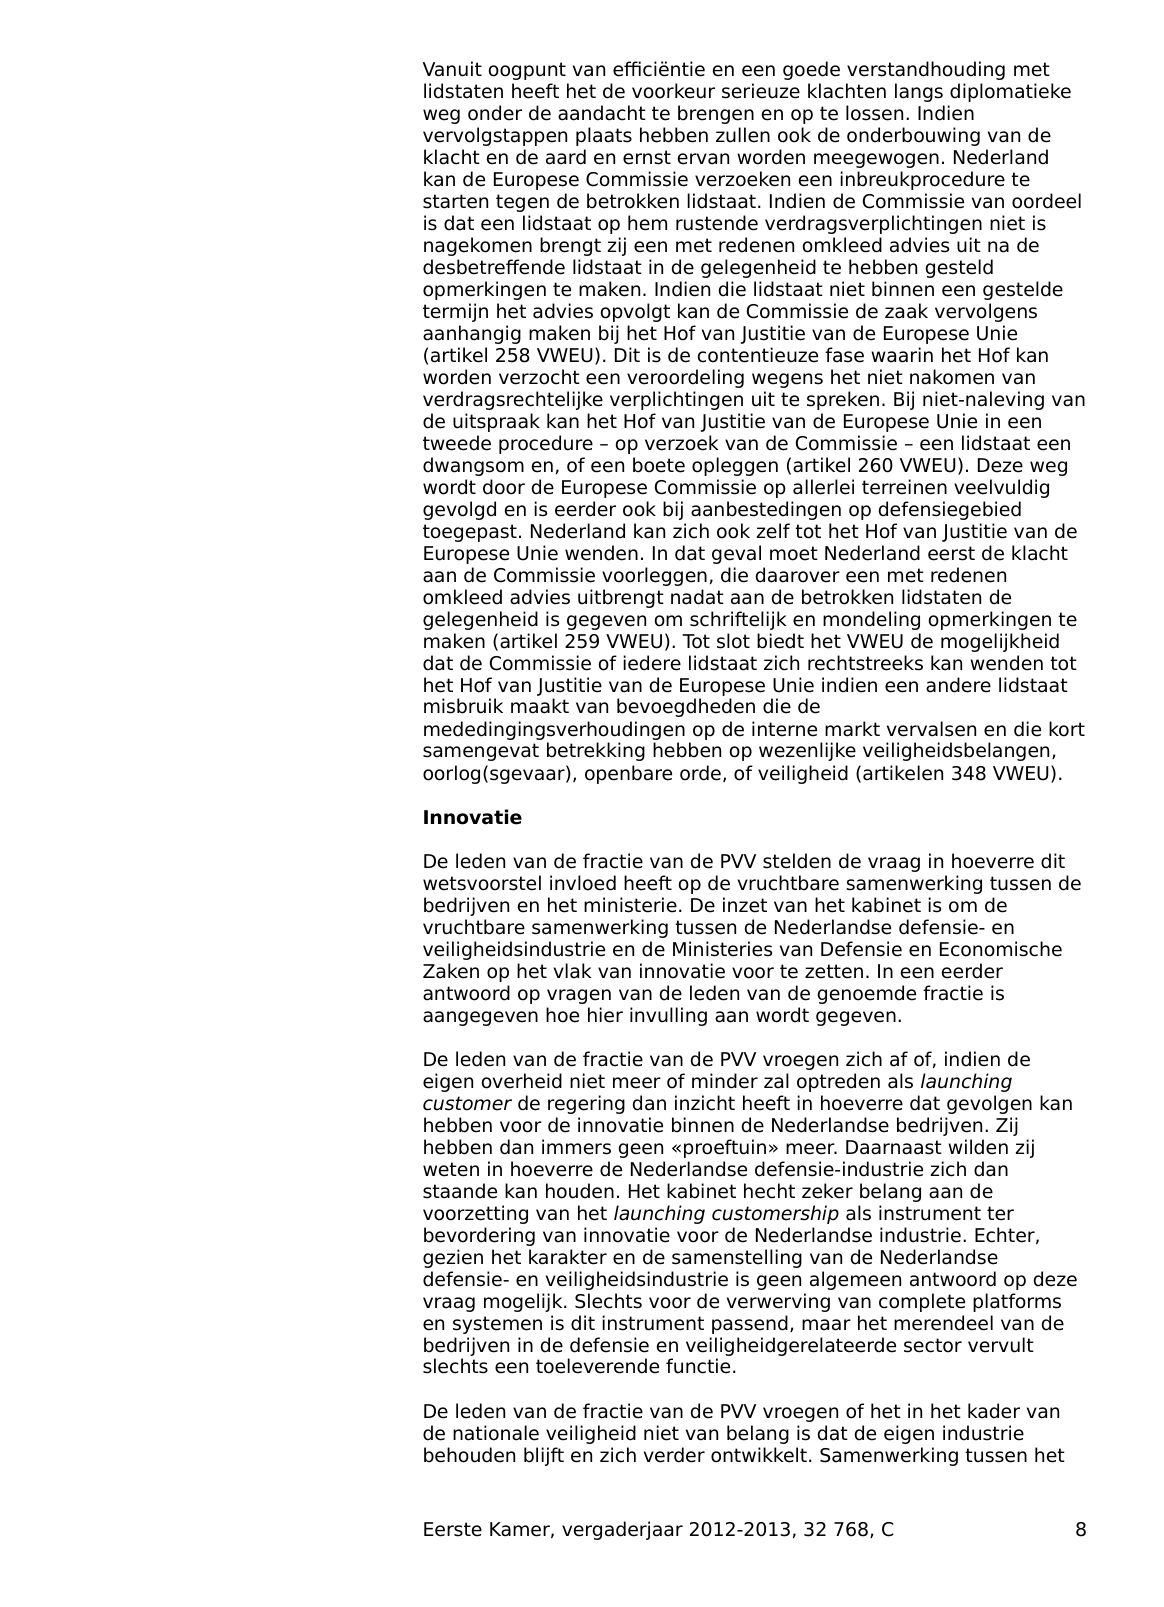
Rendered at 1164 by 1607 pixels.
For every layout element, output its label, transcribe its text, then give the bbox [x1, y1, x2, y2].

text De leden van de fractie van de PVV vroegen zich af of, indien de eigen overheid niet meer of minder zal optreden als launching customer de regering dan inzicht heeft in hoeverre dat gevolgen kan hebben voor de innovatie binnen de Nederlandse bedrijven. Zij hebben dan immers geen «proeftuin» meer. Daarnaast wilden zij weten in hoeverre de Nederlandse defensie-industrie zich dan staande kan houden. Het kabinet hecht zeker belang aan de voorzetting van het launching customership als instrument ter bevordering van innovatie voor de Nederlandse industrie. Echter, gezien het karakter en de samenstelling van de Nederlandse defensie- en veiligheidsindustrie is geen algemeen antwoord op deze vraag mogelijk. Slechts voor de verwerving van complete platforms en systemen is dit instrument passend, maar het merendeel van de bedrijven in de defensie en veiligheidgerelateerde sector vervult slechts een toeleverende functie. [422, 1049, 1087, 1378]
text Vanuit oogpunt van efficiëntie en een goede verstandhouding met lidstaten heeft het de voorkeur serieuze klachten langs diplomatieke weg onder de aandacht te brengen en op te lossen. Indien vervolgstappen plaats hebben zullen ook de onderbouwing van de klacht en de aard en ernst ervan worden meegewogen. Nederland kan de Europese Commissie verzoeken een inbreukprocedure te starten tegen de betrokken lidstaat. Indien de Commissie van oordeel is dat een lidstaat op hem rustende verdragsverplichtingen niet is nagekomen brengt zij een met redenen omkleed advies uit na de desbetreffende lidstaat in de gelegenheid te hebben gesteld opmerkingen te maken. Indien die lidstaat niet binnen een gestelde termijn het advies opvolgt kan de Commissie de zaak vervolgens aanhangig maken bij het Hof van Justitie van de Europese Unie (artikel 258 VWEU). Dit is de contentieuze fase waarin het Hof kan worden verzocht een veroordeling wegens het niet nakomen van verdragsrechtelijke verplichtingen uit te spreken. Bij niet-naleving van de uitspraak kan het Hof van Justitie van de Europese Unie in een tweede procedure – op verzoek van de Commissie – een lidstaat een dwangsom en, of een boete opleggen (artikel 260 VWEU). Deze weg wordt door de Europese Commissie op allerlei terreinen veelvuldig gevolgd en is eerder ook bij aanbestedingen op defensiegebied toegepast. Nederland kan zich ook zelf tot het Hof van Justitie van de Europese Unie wenden. In dat geval moet Nederland eerst de klacht aan de Commissie voorleggen, die daarover een met redenen omkleed advies uitbrengt nadat aan de betrokken lidstaten de gelegenheid is gegeven om schriftelijk en mondeling opmerkingen te maken (artikel 259 VWEU). Tot slot biedt het VWEU de mogelijkheid dat de Commissie of iedere lidstaat zich rechtstreeks kan wenden tot het Hof van Justitie van de Europese Unie indien een andere lidstaat misbruik maakt van bevoegdheden die de mededingingsverhoudingen op de interne markt vervalsen en die kort samengevat betrekking hebben op wezenlijke veiligheidsbelangen, oorlog(sgevaar), openbare orde, of veiligheid (artikelen 348 VWEU). [422, 59, 1087, 784]
text De leden van de fractie van de PVV stelden de vraag in hoeverre dit wetsvoorstel invloed heeft op de vruchtbare samenwerking tussen de bedrijven en het ministerie. De inzet van het kabinet is om de vruchtbare samenwerking tussen de Nederlandse defensie- en veiligheidsindustrie en de Ministeries van Defensie en Economische Zaken op het vlak van innovatie voor te zetten. In een eerder antwoord op vragen van de leden van de genoemde fractie is aangegeven hoe hier invulling aan wordt gegeven. [422, 851, 1087, 1027]
subtitle Innovatie [422, 807, 1087, 828]
text De leden van de fractie van de PVV vroegen of het in het kader van de nationale veiligheid niet van belang is dat de eigen industrie behouden blijft en zich verder ontwikkelt. Samenwerking tussen het [422, 1401, 1087, 1467]
